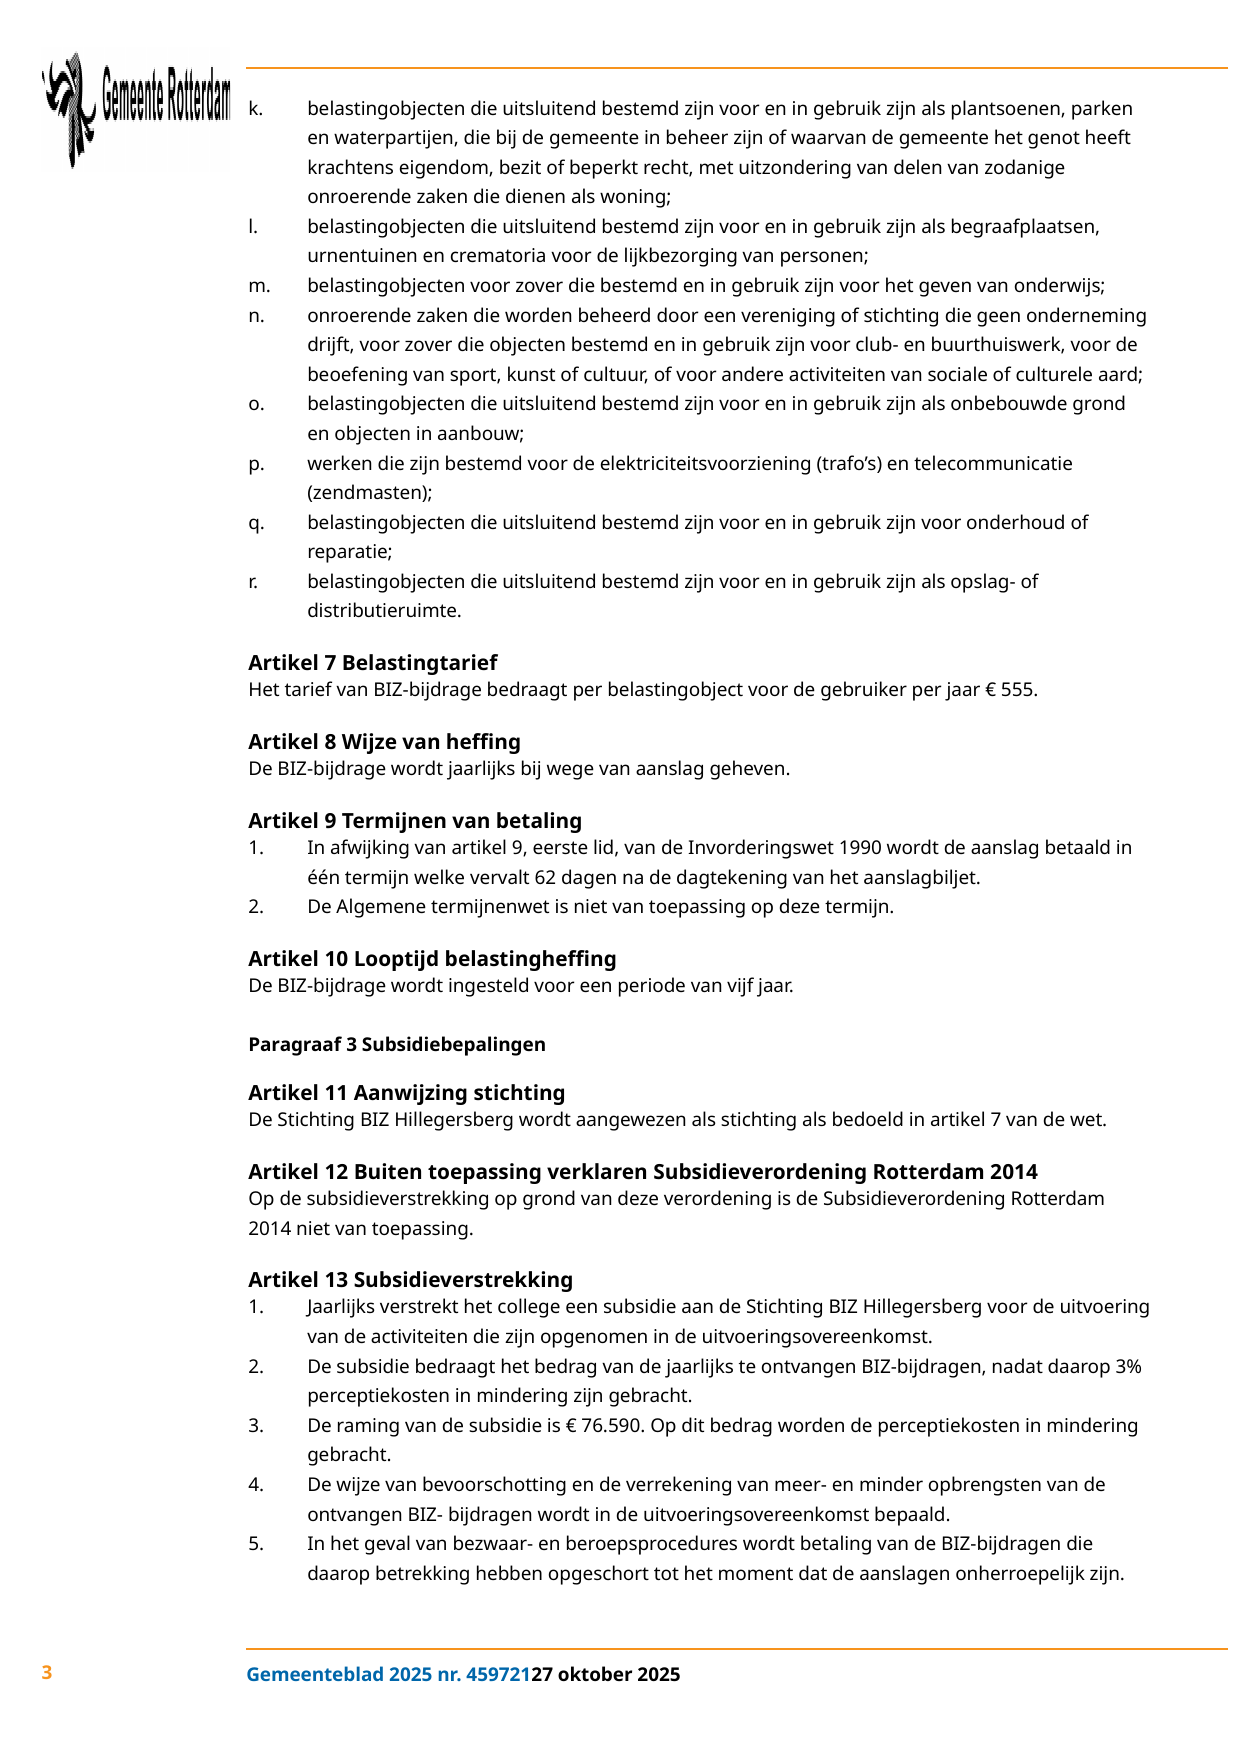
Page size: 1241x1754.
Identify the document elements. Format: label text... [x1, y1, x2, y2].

text Artikel 12 Buiten toepassing verklaren Subsidieverordening Rotterdam 2014 [248, 1157, 1152, 1185]
text Artikel 13 Subsidieverstrekking [248, 1265, 1152, 1294]
list belastingobjecten die uitsluitend bestemd zijn voor en in gebruik zijn als opslag- of distributieruimte. [248, 568, 1152, 623]
text Artikel 11 Aanwijzing stichting [248, 1078, 1152, 1106]
text De Stichting BIZ Hillegersberg wordt aangewezen als stichting als bedoeld in artikel 7 van de wet. [248, 1106, 1152, 1132]
list belastingobjecten die uitsluitend bestemd zijn voor en in gebruik zijn als begraafplaatsen, urnentuinen en crematoria voor de lijkbezorging van personen; [248, 213, 1152, 268]
picture [41, 47, 231, 172]
list In afwijking van artikel 9, eerste lid, van de Invorderingswet 1990 wordt de aanslag betaald in één termijn welke vervalt 62 dagen na de dagtekening van het aanslagbiljet. [248, 834, 1152, 889]
list De raming van de subsidie is € 76.590. Op dit bedrag worden de perceptiekosten in mindering gebracht. [248, 1412, 1152, 1467]
list Jaarlijks verstrekt het college een subsidie aan de Stichting BIZ Hillegersberg voor de uitvoering van de activiteiten die zijn opgenomen in de uitvoeringsovereenkomst. [248, 1294, 1152, 1349]
list De Algemene termijnenwet is niet van toepassing op deze termijn. [248, 893, 1152, 919]
list De wijze van bevoorschotting en de verrekening van meer- en minder opbrengsten van de ontvangen BIZ- bijdragen wordt in de uitvoeringsovereenkomst bepaald. [248, 1471, 1152, 1527]
text Artikel 7 Belastingtarief [248, 648, 1152, 677]
text De BIZ-bijdrage wordt jaarlijks bij wege van aanslag geheven. [248, 755, 1152, 781]
text Op de subsidieverstrekking op grond van deze verordening is de Subsidieverordening Rotterdam 2014 niet van toepassing. [248, 1185, 1152, 1241]
text Artikel 8 Wijze van heffing [248, 727, 1152, 755]
list belastingobjecten die uitsluitend bestemd zijn voor en in gebruik zijn als onbebouwde grond en objecten in aanbouw; [248, 391, 1152, 446]
text De BIZ-bijdrage wordt ingesteld voor een periode van vijf jaar. [248, 972, 1152, 998]
list werken die zijn bestemd voor de elektriciteitsvoorziening (trafo’s) en telecommunicatie (zendmasten); [248, 450, 1152, 505]
list De subsidie bedraagt het bedrag van de jaarlijks te ontvangen BIZ-bijdragen, nadat daarop 3% perceptiekosten in mindering zijn gebracht. [248, 1353, 1152, 1408]
list belastingobjecten die uitsluitend bestemd zijn voor en in gebruik zijn voor onderhoud of reparatie; [248, 509, 1152, 564]
list belastingobjecten die uitsluitend bestemd zijn voor en in gebruik zijn als plantsoenen, parken en waterpartijen, die bij de gemeente in beheer zijn of waarvan de gemeente het genot heeft krachtens eigendom, bezit of beperkt recht, met uitzondering van delen van zodanige onroerende zaken die dienen als woning; [248, 95, 1152, 209]
text Artikel 9 Termijnen van betaling [248, 806, 1152, 834]
list onroerende zaken die worden beheerd door een vereniging of stichting die geen onderneming drijft, voor zover die objecten bestemd en in gebruik zijn voor club- en buurthuiswerk, voor de beoefening van sport, kunst of cultuur, of voor andere activiteiten van sociale of culturele aard; [248, 302, 1152, 387]
list belastingobjecten voor zover die bestemd en in gebruik zijn voor het geven van onderwijs; [248, 272, 1152, 298]
text Paragraaf 3 Subsidiebepalingen [248, 1031, 1152, 1057]
text Artikel 10 Looptijd belastingheffing [248, 944, 1152, 972]
list In het geval van bezwaar- en beroepsprocedures wordt betaling van de BIZ-bijdragen die daarop betrekking hebben opgeschort tot het moment dat de aanslagen onherroepelijk zijn. [248, 1530, 1152, 1586]
text Het tarief van BIZ-bijdrage bedraagt per belastingobject voor de gebruiker per jaar € 555. [248, 677, 1152, 702]
